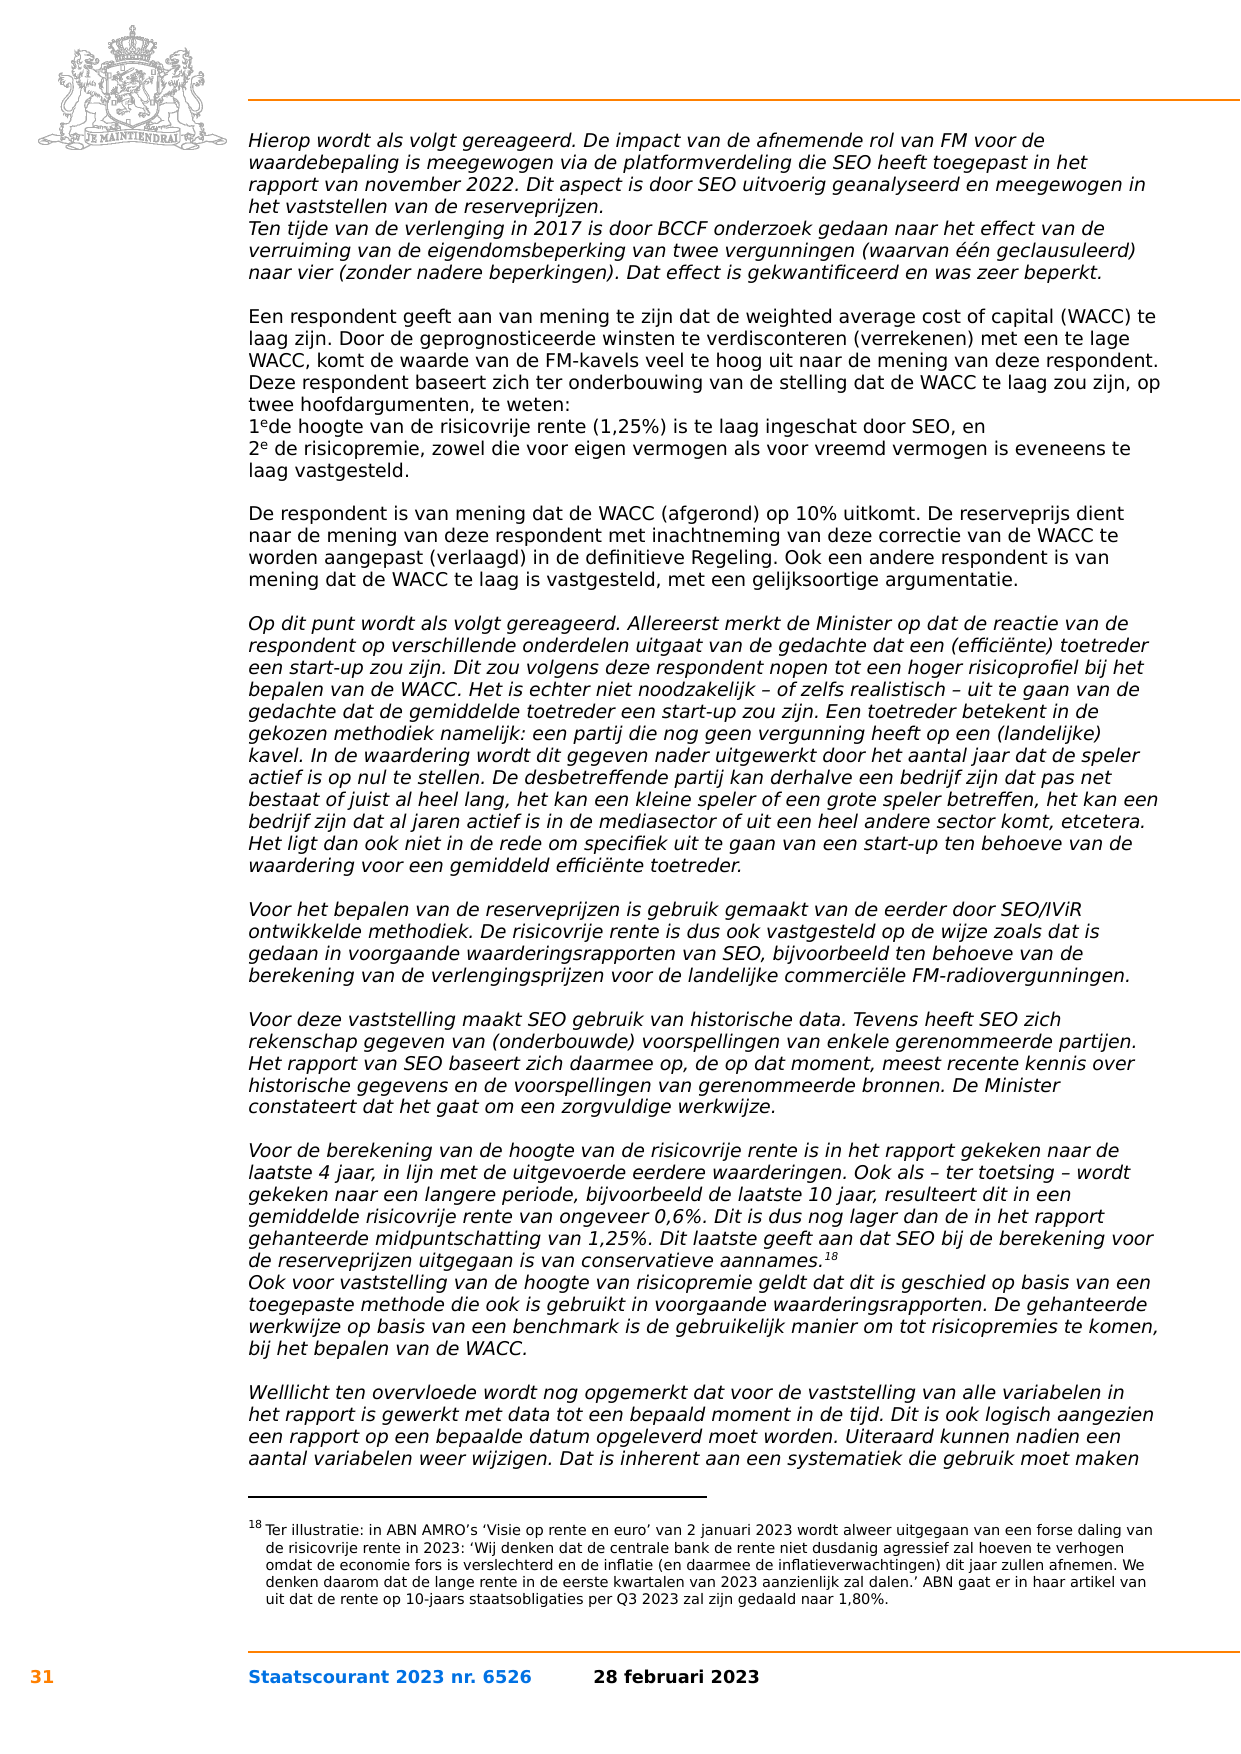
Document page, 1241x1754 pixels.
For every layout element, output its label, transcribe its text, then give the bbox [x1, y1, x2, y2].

text Voor de berekening van de hoogte van de risicovrije rente is in het rapport gekeken naar de laatste 4 jaar, in lijn met de uitgevoerde eerdere waarderingen. Ook als – ter toetsing – wordt gekeken naar een langere periode, bijvoorbeeld de laatste 10 jaar, resulteert dit in een gemiddelde risicovrije rente van ongeveer 0,6%. Dit is dus nog lager dan de in het rapport gehanteerde midpuntschatting van 1,25%. Dit laatste geeft aan dat SEO bij de berekening voor de reserveprijzen uitgegaan is van conservatieve aannames. [248, 1140, 1163, 1272]
picture [38, 25, 227, 150]
text Op dit punt wordt als volgt gereageerd. Allereerst merkt de Minister op dat de reactie van de respondent op verschillende onderdelen uitgaat van de gedachte dat een (efficiënte) toetreder een start-up zou zijn. Dit zou volgens deze respondent nopen tot een hoger risicoprofiel bij het bepalen van de WACC. Het is echter niet noodzakelijk – of zelfs realistisch – uit te gaan van de gedachte dat de gemiddelde toetreder een start-up zou zijn. Een toetreder betekent in de gekozen methodiek namelijk: een partij die nog geen vergunning heeft op een (landelijke) kavel. In de waardering wordt dit gegeven nader uitgewerkt door het aantal jaar dat de speler actief is op nul te stellen. De desbetreffende partij kan derhalve een bedrijf zijn dat pas net bestaat of juist al heel lang, het kan een kleine speler of een grote speler betreffen, het kan een bedrijf zijn dat al jaren actief is in de mediasector of uit een heel andere sector komt, etcetera. Het ligt dan ook niet in de rede om specifiek uit te gaan van een start-up ten behoeve van de waardering voor een gemiddeld efficiënte toetreder. [248, 613, 1163, 877]
text 1ede hoogte van de risicovrije rente (1,25%) is te laag ingeschat door SEO, en [248, 416, 1163, 437]
text Voor het bepalen van de reserveprijzen is gebruik gemaakt van de eerder door SEO/IViR ontwikkelde methodiek. De risicovrije rente is dus ook vastgesteld op de wijze zoals dat is gedaan in voorgaande waarderingsrapporten van SEO, bijvoorbeeld ten behoeve van de berekening van de verlengingsprijzen voor de landelijke commerciële FM-radiovergunningen. [248, 899, 1163, 987]
text 2e de risicopremie, zowel die voor eigen vermogen als voor vreemd vermogen is eveneens te laag vastgesteld. [248, 437, 1163, 481]
text Welllicht ten overvloede wordt nog opgemerkt dat voor de vaststelling van alle variabelen in het rapport is gewerkt met data tot een bepaald moment in de tijd. Dit is ook logisch aangezien een rapport op een bepaalde datum opgeleverd moet worden. Uiteraard kunnen nadien een aantal variabelen weer wijzigen. Dat is inherent aan een systematiek die gebruik moet maken [248, 1382, 1163, 1470]
text De respondent is van mening dat de WACC (afgerond) op 10% uitkomt. De reserveprijs dient naar de mening van deze respondent met inachtneming van deze correctie van de WACC te worden aangepast (verlaagd) in de definitieve Regeling. Ook een andere respondent is van mening dat de WACC te laag is vastgesteld, met een gelijksoortige argumentatie. [248, 503, 1163, 591]
text Ter illustratie: in ABN AMRO’s ‘Visie op rente en euro’ van 2 januari 2023 wordt alweer uitgegaan van een forse daling van de risicovrije rente in 2023: ‘Wij denken dat de centrale bank de rente niet dusdanig agressief zal hoeven te verhogen omdat de economie fors is verslechterd en de inflatie (en daarmee de inflatieverwachtingen) dit jaar zullen afnemen. We denken daarom dat de lange rente in de eerste kwartalen van 2023 aanzienlijk zal dalen.’ ABN gaat er in haar artikel van uit dat de rente op 10-jaars staatsobligaties per Q3 2023 zal zijn gedaald naar 1,80%. [248, 1518, 1163, 1608]
text Voor deze vaststelling maakt SEO gebruik van historische data. Tevens heeft SEO zich rekenschap gegeven van (onderbouwde) voorspellingen van enkele gerenommeerde partijen. Het rapport van SEO baseert zich daarmee op, de op dat moment, meest recente kennis over historische gegevens en de voorspellingen van gerenommeerde bronnen. De Minister constateert dat het gaat om een zorgvuldige werkwijze. [248, 1008, 1163, 1118]
text Hierop wordt als volgt gereageerd. De impact van de afnemende rol van FM voor de waardebepaling is meegewogen via de platformverdeling die SEO heeft toegepast in het rapport van november 2022. Dit aspect is door SEO uitvoerig geanalyseerd en meegewogen in het vaststellen van de reserveprijzen. [248, 130, 1163, 218]
text Ook voor vaststelling van de hoogte van risicopremie geldt dat dit is geschied op basis van een toegepaste methode die ook is gebruikt in voorgaande waarderingsrapporten. De gehanteerde werkwijze op basis van een benchmark is de gebruikelijk manier om tot risicopremies te komen, bij het bepalen van de WACC. [248, 1272, 1163, 1360]
text Ten tijde van de verlenging in 2017 is door BCCF onderzoek gedaan naar het effect van de verruiming van de eigendomsbeperking van twee vergunningen (waarvan één geclausuleerd) naar vier (zonder nadere beperkingen). Dat effect is gekwantificeerd en was zeer beperkt. [248, 218, 1163, 284]
text Een respondent geeft aan van mening te zijn dat de weighted average cost of capital (WACC) te laag zijn. Door de geprognosticeerde winsten te verdisconteren (verrekenen) met een te lage WACC, komt de waarde van de FM-kavels veel te hoog uit naar de mening van deze respondent. Deze respondent baseert zich ter onderbouwing van de stelling dat de WACC te laag zou zijn, op twee hoofdargumenten, te weten: [248, 306, 1163, 416]
